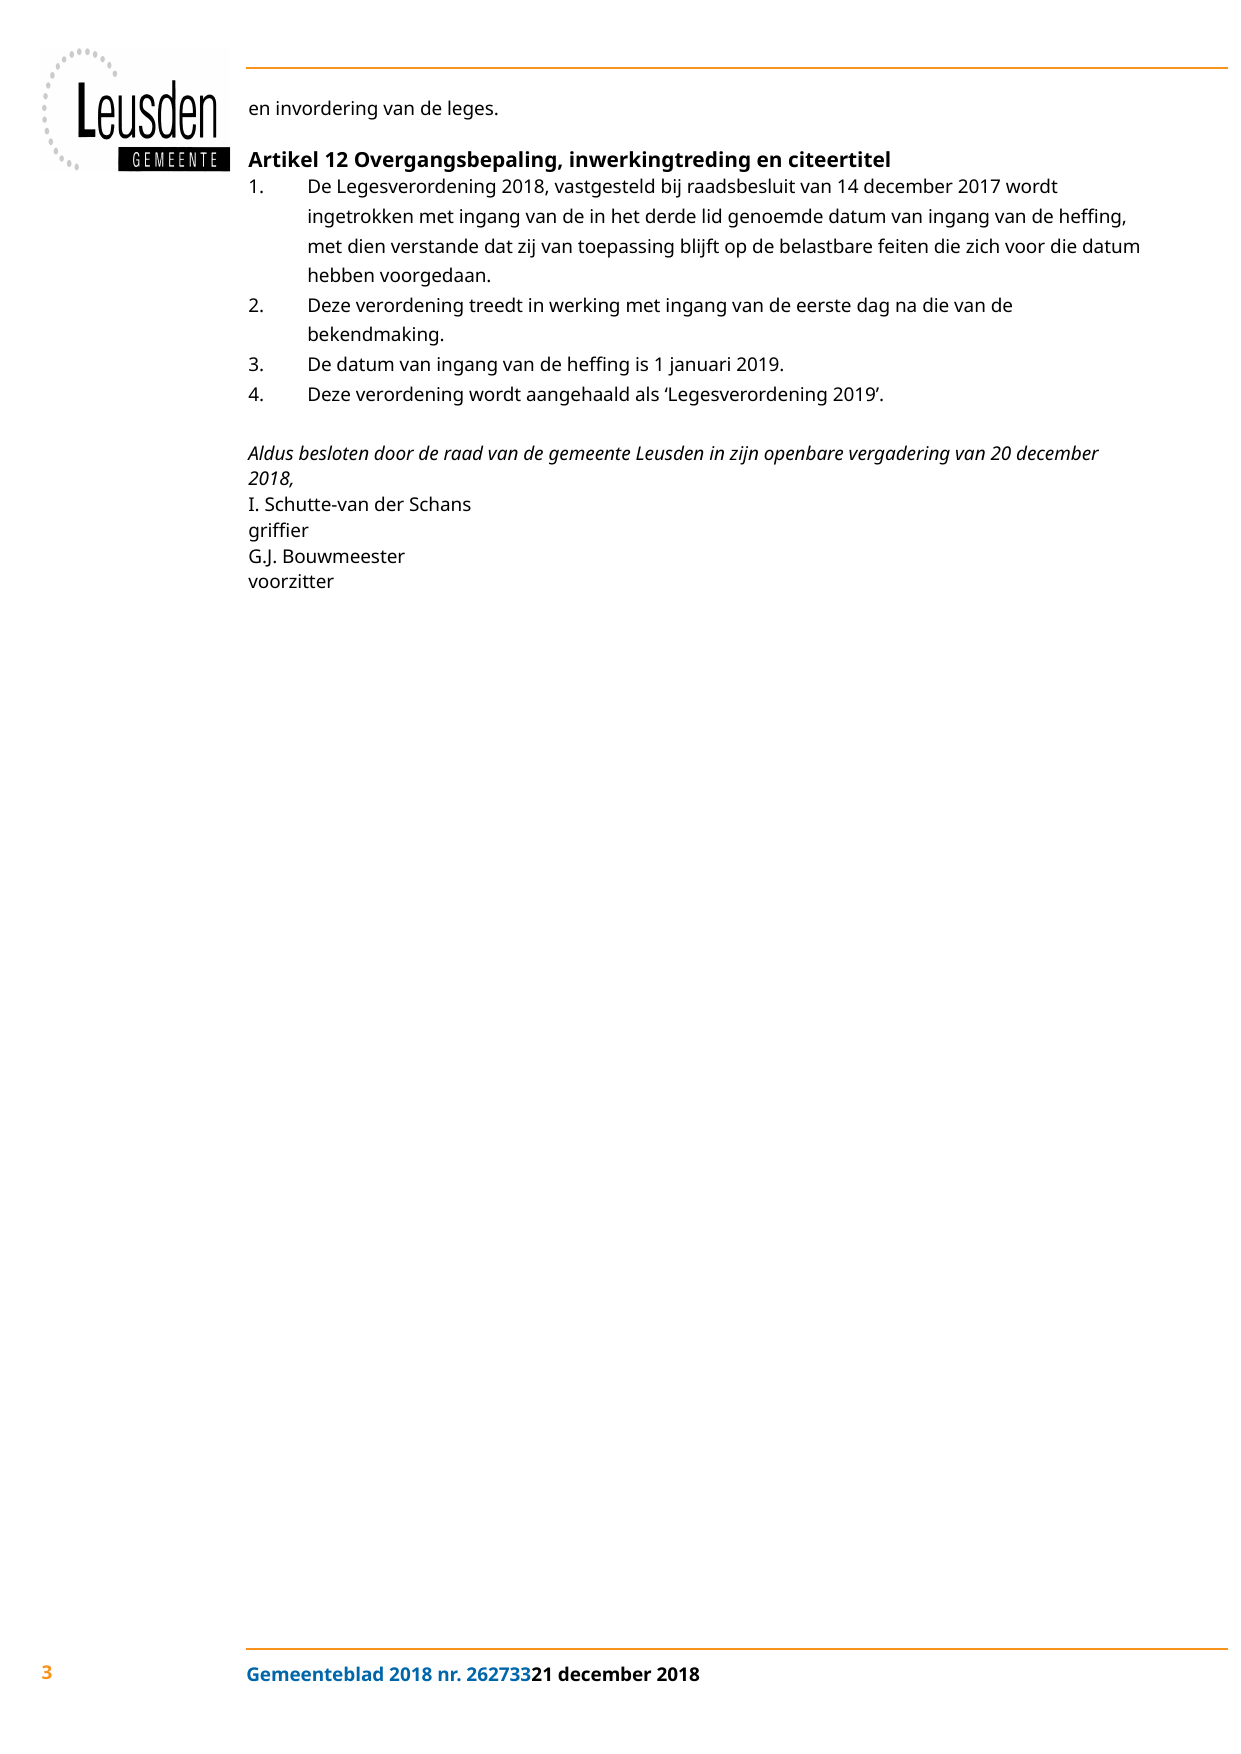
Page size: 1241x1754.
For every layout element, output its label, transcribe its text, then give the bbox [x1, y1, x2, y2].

picture [41, 47, 231, 172]
text voorzitter [248, 568, 1152, 594]
text G.J. Bouwmeester [248, 543, 1152, 568]
text griffier [248, 517, 1152, 543]
list Deze verordening treedt in werking met ingang van de eerste dag na die van de bekendmaking. [248, 292, 1152, 347]
text I. Schutte-van der Schans [248, 491, 1152, 517]
text en invordering van de leges. [248, 95, 1152, 121]
text Aldus besloten door de raad van de gemeente Leusden in zijn openbare vergadering van 20 december 2018, [248, 440, 1152, 491]
list Deze verordening wordt aangehaald als ‘Legesverordening 2019’. [248, 381, 1152, 406]
text Artikel 12 Overgangsbepaling, inwerkingtreding en citeertitel [248, 145, 1152, 174]
list De datum van ingang van de heffing is 1 januari 2019. [248, 351, 1152, 377]
list De Legesverordening 2018, vastgesteld bij raadsbesluit van 14 december 2017 wordt ingetrokken met ingang van de in het derde lid genoemde datum van ingang van de heffing, met dien verstande dat zij van toepassing blijft op de belastbare feiten die zich voor die datum hebben voorgedaan. [248, 174, 1152, 288]
